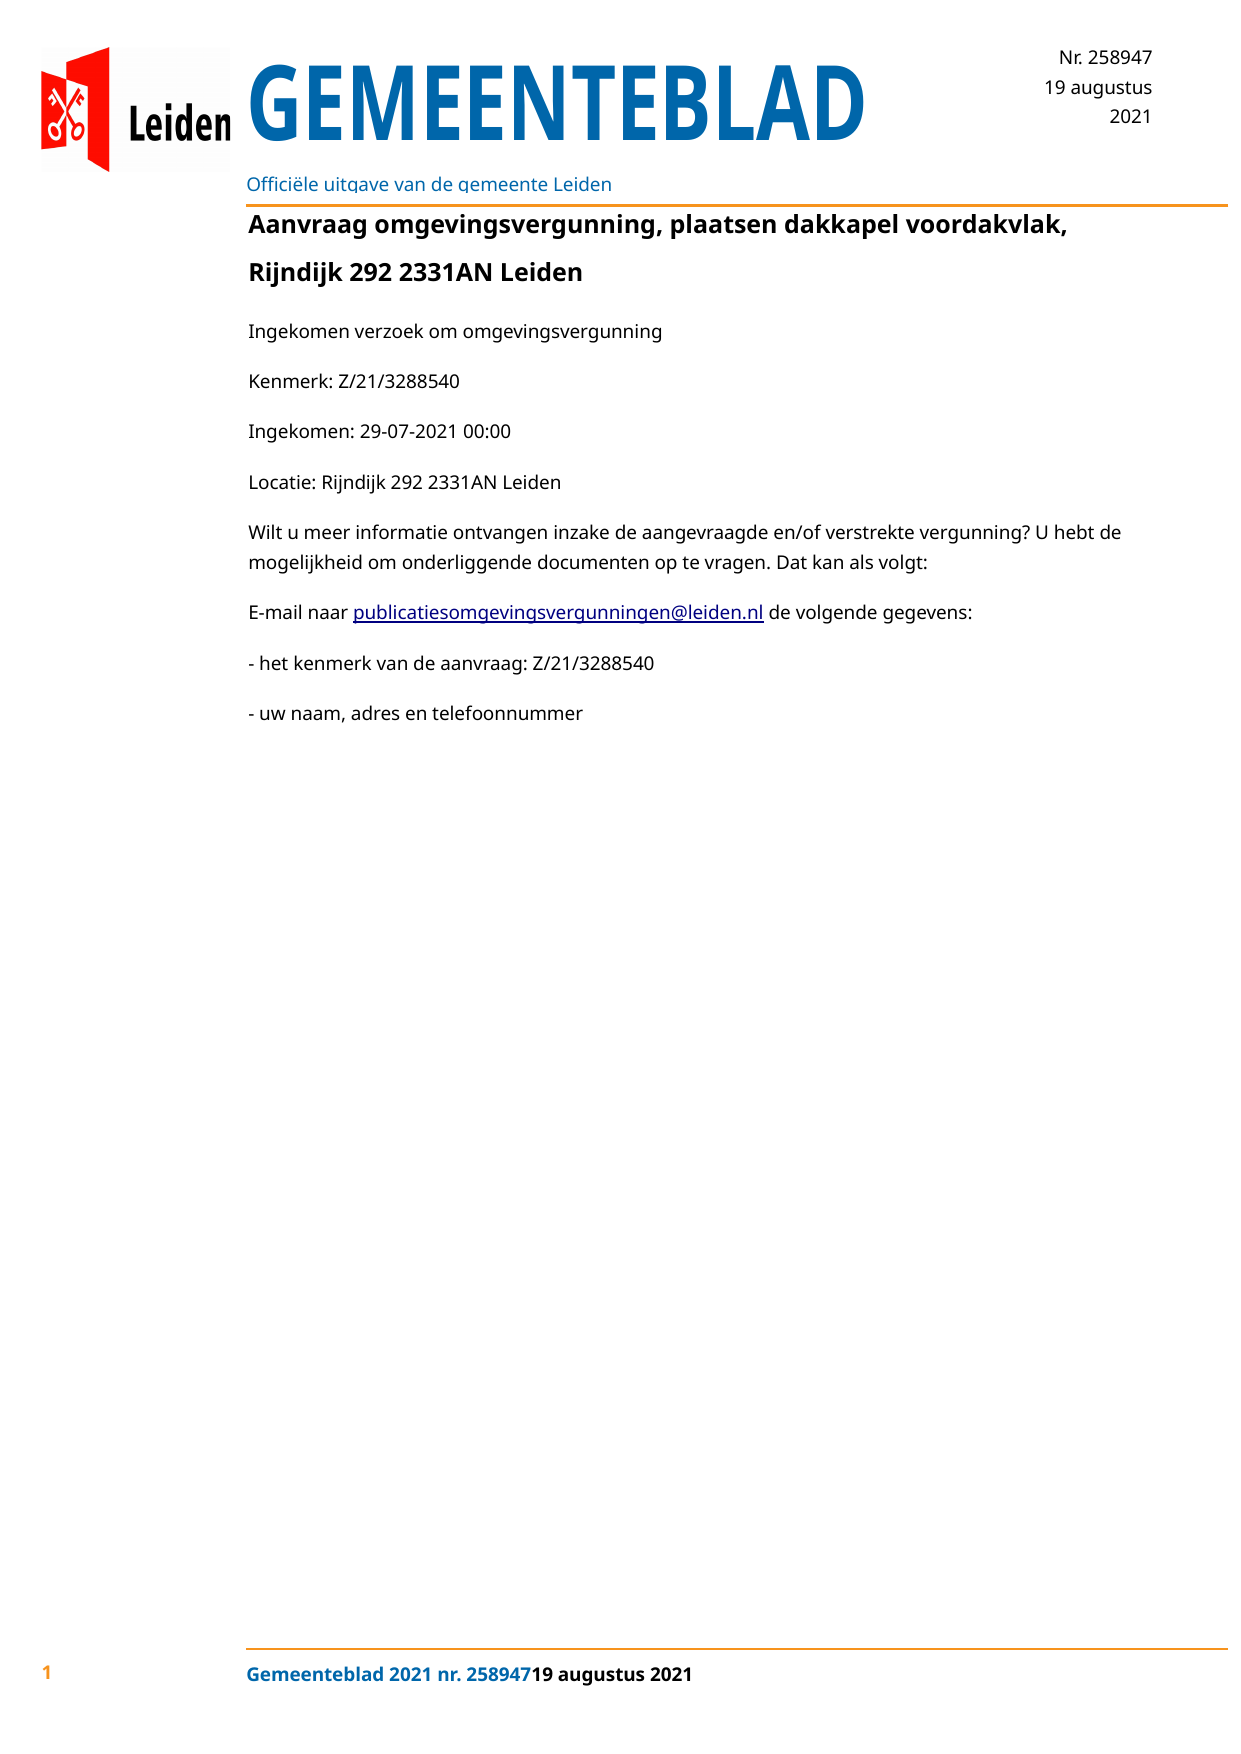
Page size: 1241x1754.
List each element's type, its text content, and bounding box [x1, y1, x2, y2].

text Aanvraag omgevingsvergunning, plaatsen dakkapel voordakvlak, Rijndijk 292 2331AN Leiden [248, 207, 1152, 288]
text Ingekomen: 29-07-2021 00:00 [248, 419, 1152, 444]
text Kenmerk: Z/21/3288540 [248, 368, 1152, 394]
text E-mail naar publicatiesomgevingsvergunningen@leiden.nl de volgende gegevens: [248, 599, 1152, 625]
text - uw naam, adres en telefoonnummer [248, 700, 1152, 726]
text Locatie: Rijndijk 292 2331AN Leiden [248, 469, 1152, 495]
text - het kenmerk van de aanvraag: Z/21/3288540 [248, 650, 1152, 676]
text Wilt u meer informatie ontvangen inzake de aangevraagde en/of verstrekte vergunning? U hebt de mogelijkheid om onderliggende documenten op te vragen. Dat kan als volgt: [248, 519, 1152, 575]
picture [41, 47, 231, 172]
text Ingekomen verzoek om omgevingsvergunning [248, 318, 1152, 344]
